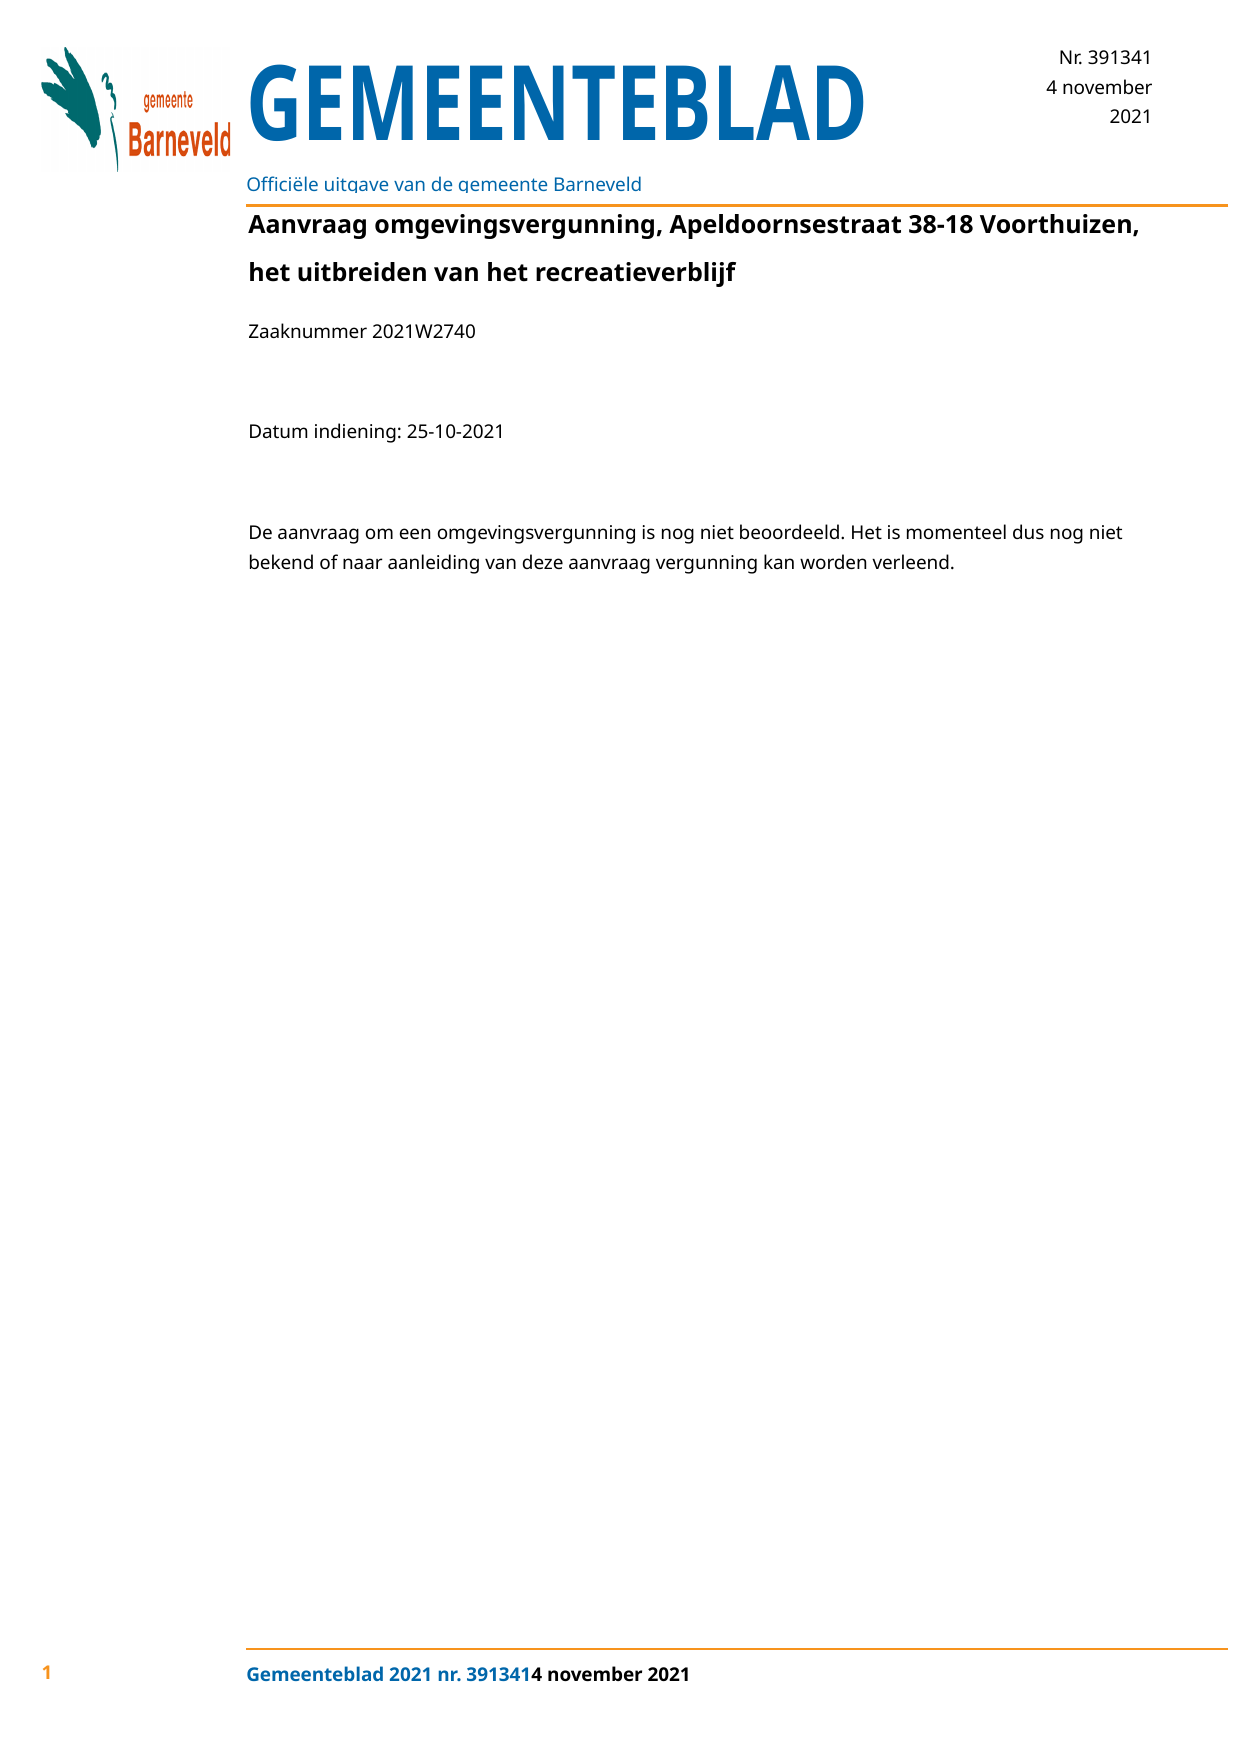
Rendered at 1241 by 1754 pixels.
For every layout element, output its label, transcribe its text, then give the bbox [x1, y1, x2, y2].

text Datum indiening: 25-10-2021 [248, 419, 1152, 444]
text Aanvraag omgevingsvergunning, Apeldoornsestraat 38-18 Voorthuizen, het uitbreiden van het recreatieverblijf [248, 207, 1152, 288]
text De aanvraag om een omgevingsvergunning is nog niet beoordeeld. Het is momenteel dus nog niet bekend of naar aanleiding van deze aanvraag vergunning kan worden verleend. [248, 519, 1152, 575]
picture [41, 47, 231, 172]
text Zaaknummer 2021W2740 [248, 318, 1152, 344]
